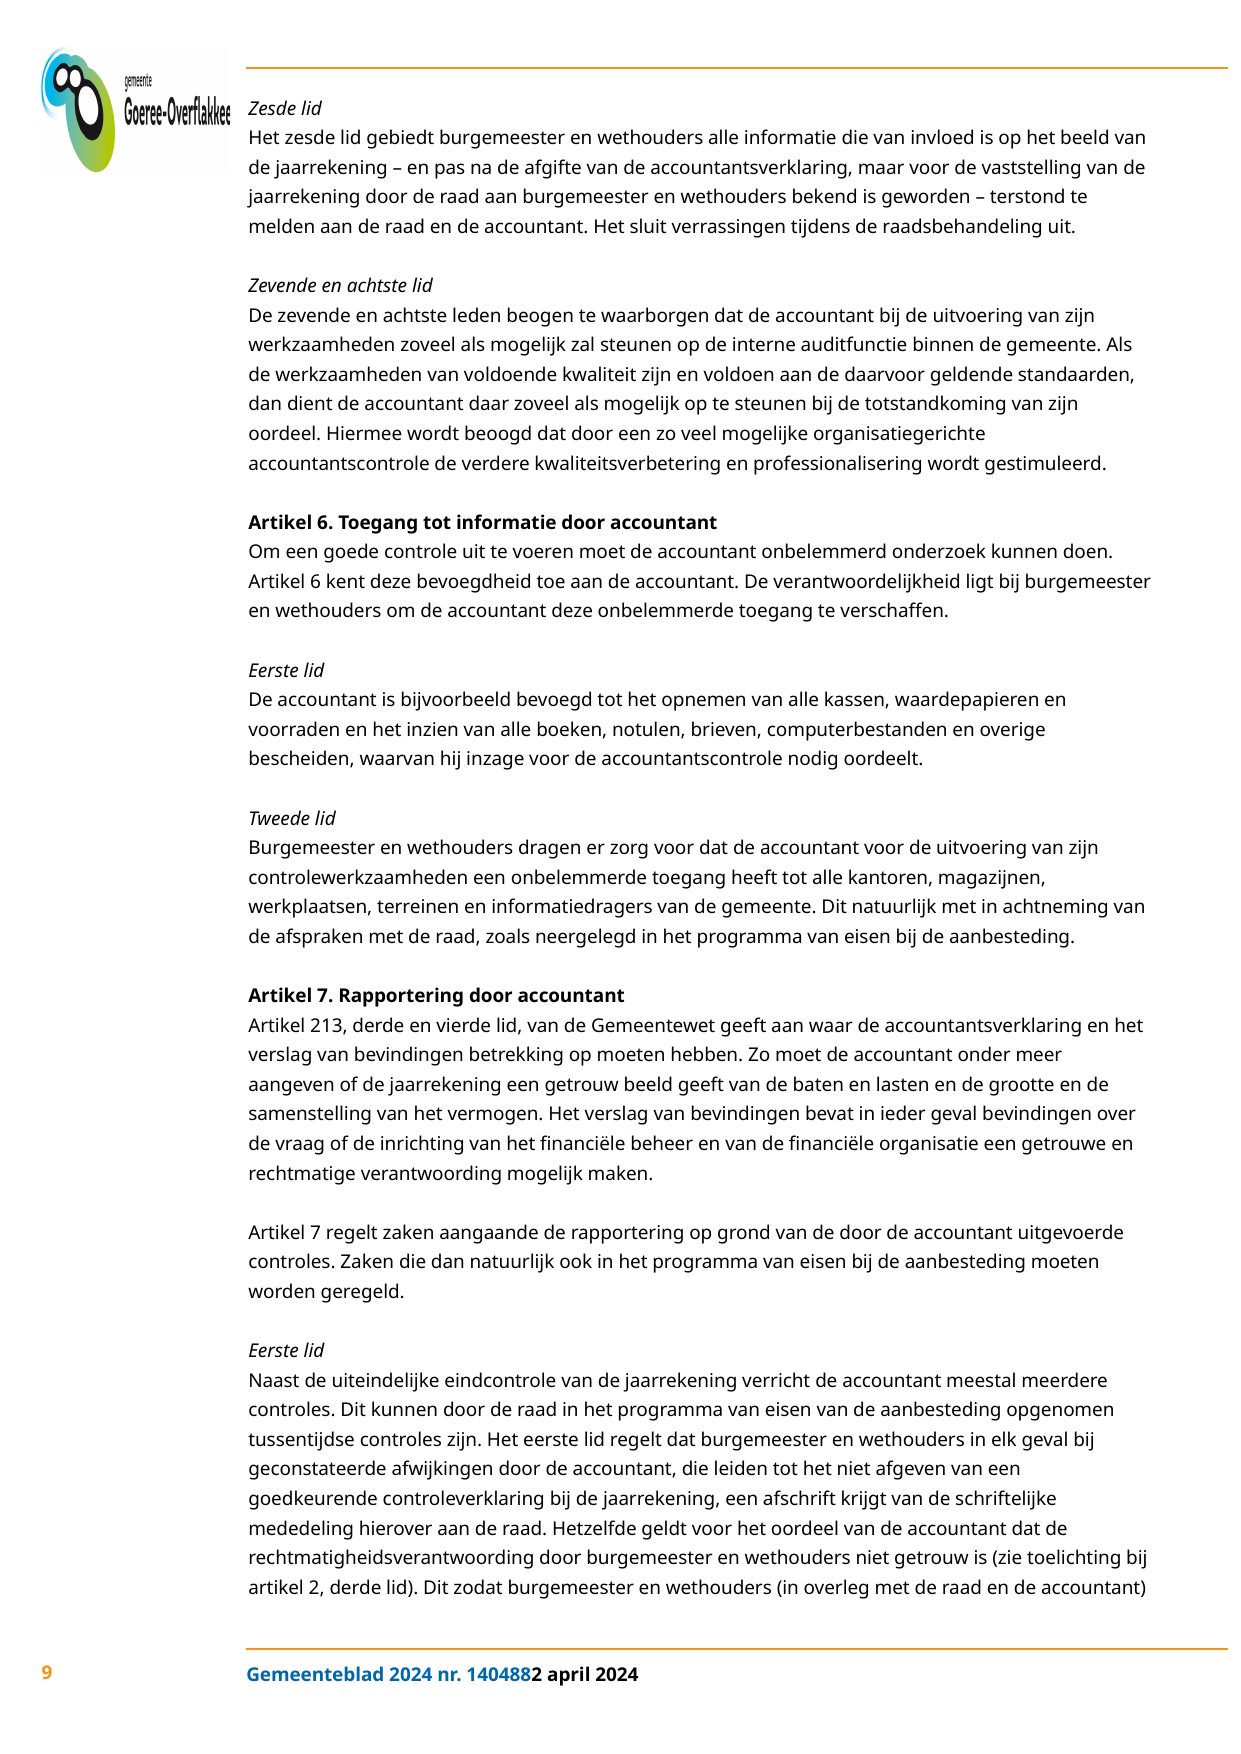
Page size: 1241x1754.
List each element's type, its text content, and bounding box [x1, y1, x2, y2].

text Zesde lid [248, 95, 1152, 121]
picture [41, 47, 231, 172]
text De zevende en achtste leden beogen te waarborgen dat de accountant bij de uitvoering van zijn werkzaamheden zoveel als mogelijk zal steunen op de interne auditfunctie binnen de gemeente. Als de werkzaamheden van voldoende kwaliteit zijn en voldoen aan de daarvoor geldende standaarden, dan dient de accountant daar zoveel als mogelijk op te steunen bij de totstandkoming van zijn oordeel. Hiermee wordt beoogd dat door een zo veel mogelijke organisatiegerichte accountantscontrole de verdere kwaliteitsverbetering en professionalisering wordt gestimuleerd. [248, 302, 1152, 476]
text Naast de uiteindelijke eindcontrole van de jaarrekening verricht de accountant meestal meerdere controles. Dit kunnen door de raad in het programma van eisen van de aanbesteding opgenomen tussentijdse controles zijn. Het eerste lid regelt dat burgemeester en wethouders in elk geval bij geconstateerde afwijkingen door de accountant, die leiden tot het niet afgeven van een goedkeurende controleverklaring bij de jaarrekening, een afschrift krijgt van de schriftelijke mededeling hierover aan de raad. Hetzelfde geldt voor het oordeel van de accountant dat de rechtmatigheidsverantwoording door burgemeester en wethouders niet getrouw is (zie toelichting bij artikel 2, derde lid). Dit zodat burgemeester en wethouders (in overleg met de raad en de accountant) [248, 1367, 1152, 1600]
text Eerste lid [248, 1337, 1152, 1363]
text Tweede lid [248, 805, 1152, 831]
text Artikel 7. Rapportering door accountant [248, 982, 1152, 1008]
text Artikel 7 regelt zaken aangaande de rapportering op grond van de door de accountant uitgevoerde controles. Zaken die dan natuurlijk ook in het programma van eisen bij de aanbesteding moeten worden geregeld. [248, 1219, 1152, 1304]
text Het zesde lid gebiedt burgemeester en wethouders alle informatie die van invloed is op het beeld van de jaarrekening – en pas na de afgifte van de accountantsverklaring, maar voor de vaststelling van de jaarrekening door de raad aan burgemeester en wethouders bekend is geworden – terstond te melden aan de raad en de accountant. Het sluit verrassingen tijdens de raadsbehandeling uit. [248, 124, 1152, 239]
text Om een goede controle uit te voeren moet de accountant onbelemmerd onderzoek kunnen doen. Artikel 6 kent deze bevoegdheid toe aan de accountant. De verantwoordelijkheid ligt bij burgemeester en wethouders om de accountant deze onbelemmerde toegang te verschaffen. [248, 538, 1152, 623]
text Zevende en achtste lid [248, 272, 1152, 298]
text De accountant is bijvoorbeeld bevoegd tot het opnemen van alle kassen, waardepapieren en voorraden en het inzien van alle boeken, notulen, brieven, computerbestanden en overige bescheiden, waarvan hij inzage voor de accountantscontrole nodig oordeelt. [248, 686, 1152, 771]
text Eerste lid [248, 657, 1152, 683]
text Artikel 213, derde en vierde lid, van de Gemeentewet geeft aan waar de accountantsverklaring en het verslag van bevindingen betrekking op moeten hebben. Zo moet de accountant onder meer aangeven of de jaarrekening een getrouw beeld geeft van de baten en lasten en de grootte en de samenstelling van het vermogen. Het verslag van bevindingen bevat in ieder geval bevindingen over de vraag of de inrichting van het financiële beheer en van de financiële organisatie een getrouwe en rechtmatige verantwoording mogelijk maken. [248, 1012, 1152, 1186]
text Burgemeester en wethouders dragen er zorg voor dat de accountant voor de uitvoering van zijn controlewerkzaamheden een onbelemmerde toegang heeft tot alle kantoren, magazijnen, werkplaatsen, terreinen en informatiedragers van de gemeente. Dit natuurlijk met in achtneming van de afspraken met de raad, zoals neergelegd in het programma van eisen bij de aanbesteding. [248, 834, 1152, 949]
text Artikel 6. Toegang tot informatie door accountant [248, 509, 1152, 535]
